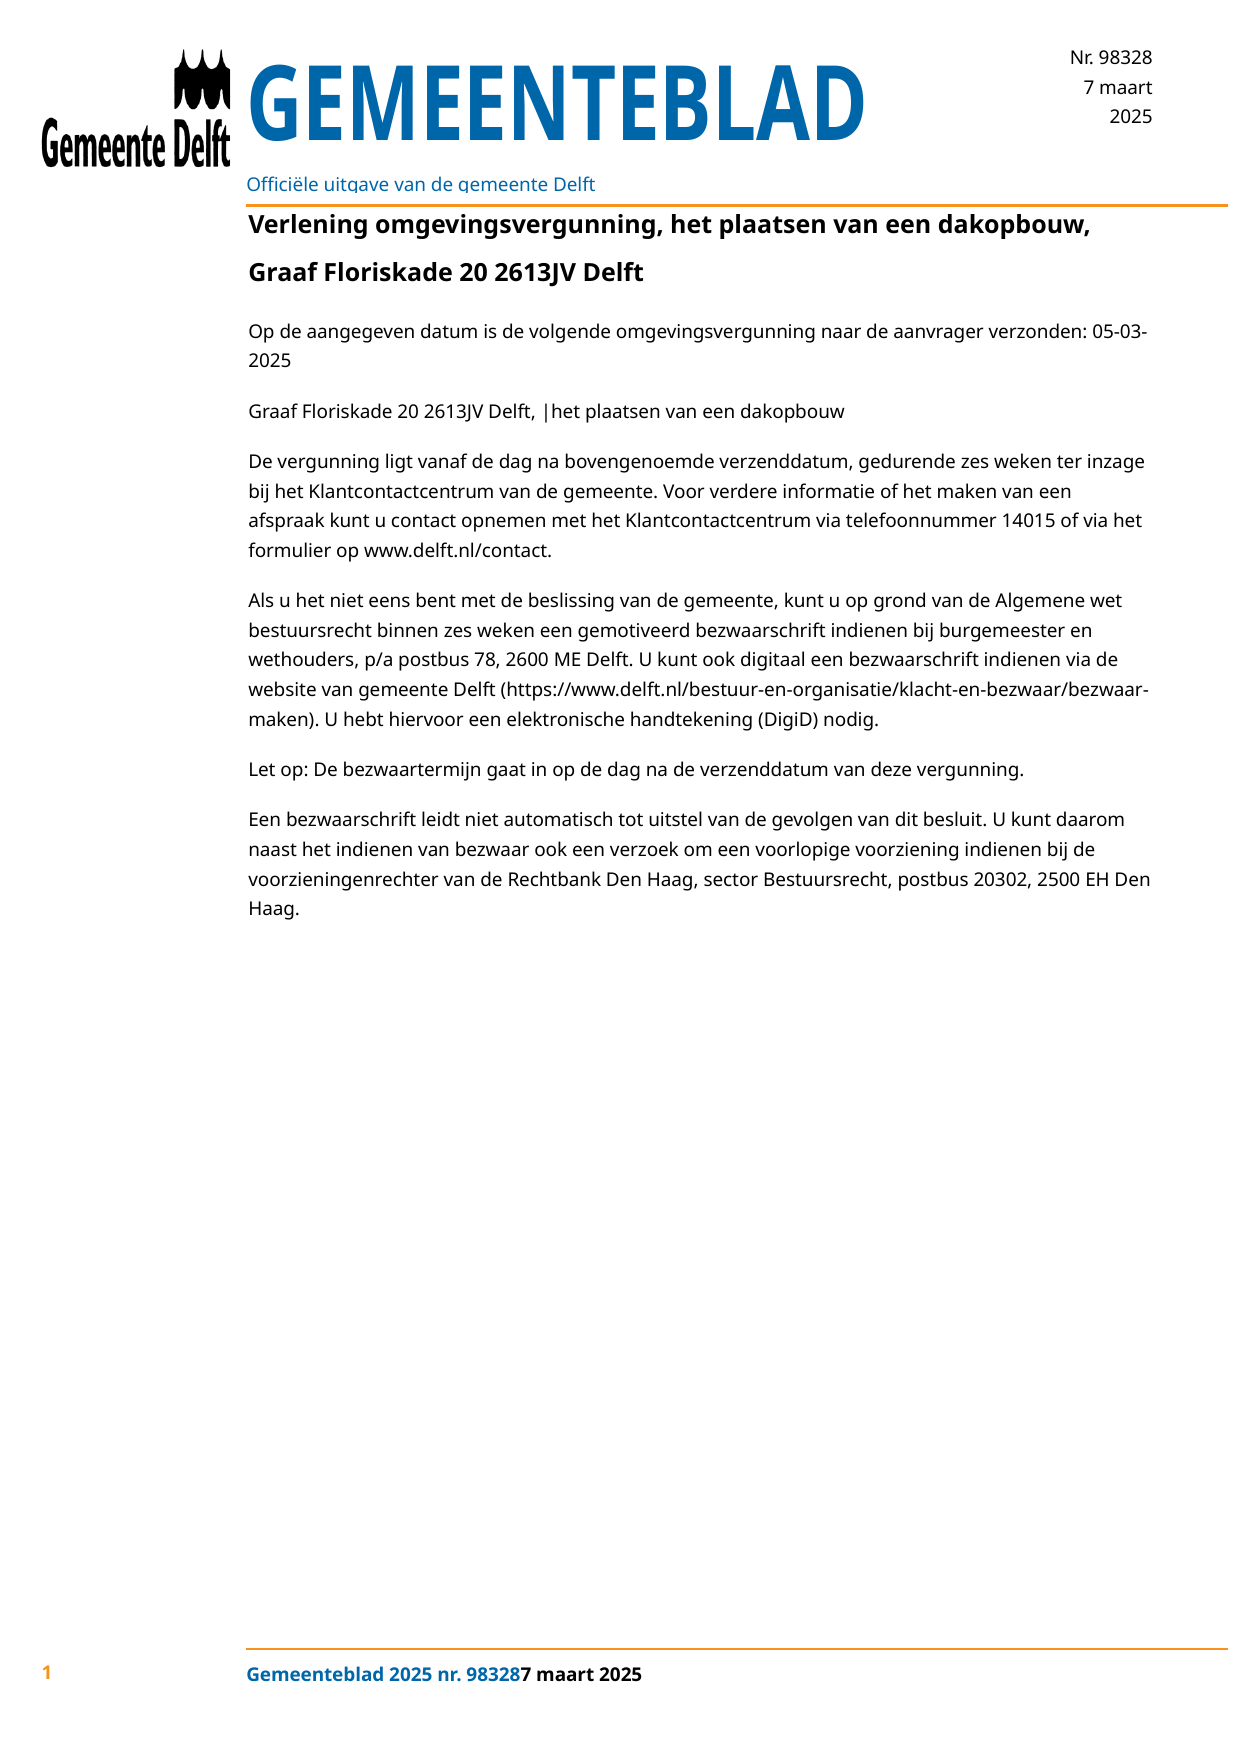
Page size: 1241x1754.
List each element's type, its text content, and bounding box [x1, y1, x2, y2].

text Verlening omgevingsvergunning, het plaatsen van een dakopbouw, Graaf Floriskade 20 2613JV Delft [248, 207, 1152, 288]
text De vergunning ligt vanaf de dag na bovengenoemde verzenddatum, gedurende zes weken ter inzage bij het Klantcontactcentrum van de gemeente. Voor verdere informatie of het maken van een afspraak kunt u contact opnemen met het Klantcontactcentrum via telefoonnummer 14015 of via het formulier op www.delft.nl/contact. [248, 448, 1152, 563]
text Graaf Floriskade 20 2613JV Delft, |het plaatsen van een dakopbouw [248, 398, 1152, 424]
text Op de aangegeven datum is de volgende omgevingsvergunning naar de aanvrager verzonden: 05-03-2025 [248, 318, 1152, 373]
text Een bezwaarschrift leidt niet automatisch tot uitstel van de gevolgen van dit besluit. U kunt daarom naast het indienen van bezwaar ook een verzoek om een voorlopige voorziening indienen bij de voorzieningenrechter van de Rechtbank Den Haag, sector Bestuursrecht, postbus 20302, 2500 EH Den Haag. [248, 807, 1152, 921]
text Als u het niet eens bent met de beslissing van de gemeente, kunt u op grond van de Algemene wet bestuursrecht binnen zes weken een gemotiveerd bezwaarschrift indienen bij burgemeester en wethouders, p/a postbus 78, 2600 ME Delft. U kunt ook digitaal een bezwaarschrift indienen via de website van gemeente Delft (https://www.delft.nl/bestuur-en-organisatie/klacht-en-bezwaar/bezwaar-maken). U hebt hiervoor een elektronische handtekening (DigiD) nodig. [248, 587, 1152, 732]
text Let op: De bezwaartermijn gaat in op de dag na de verzenddatum van deze vergunning. [248, 756, 1152, 782]
picture [41, 47, 231, 172]
